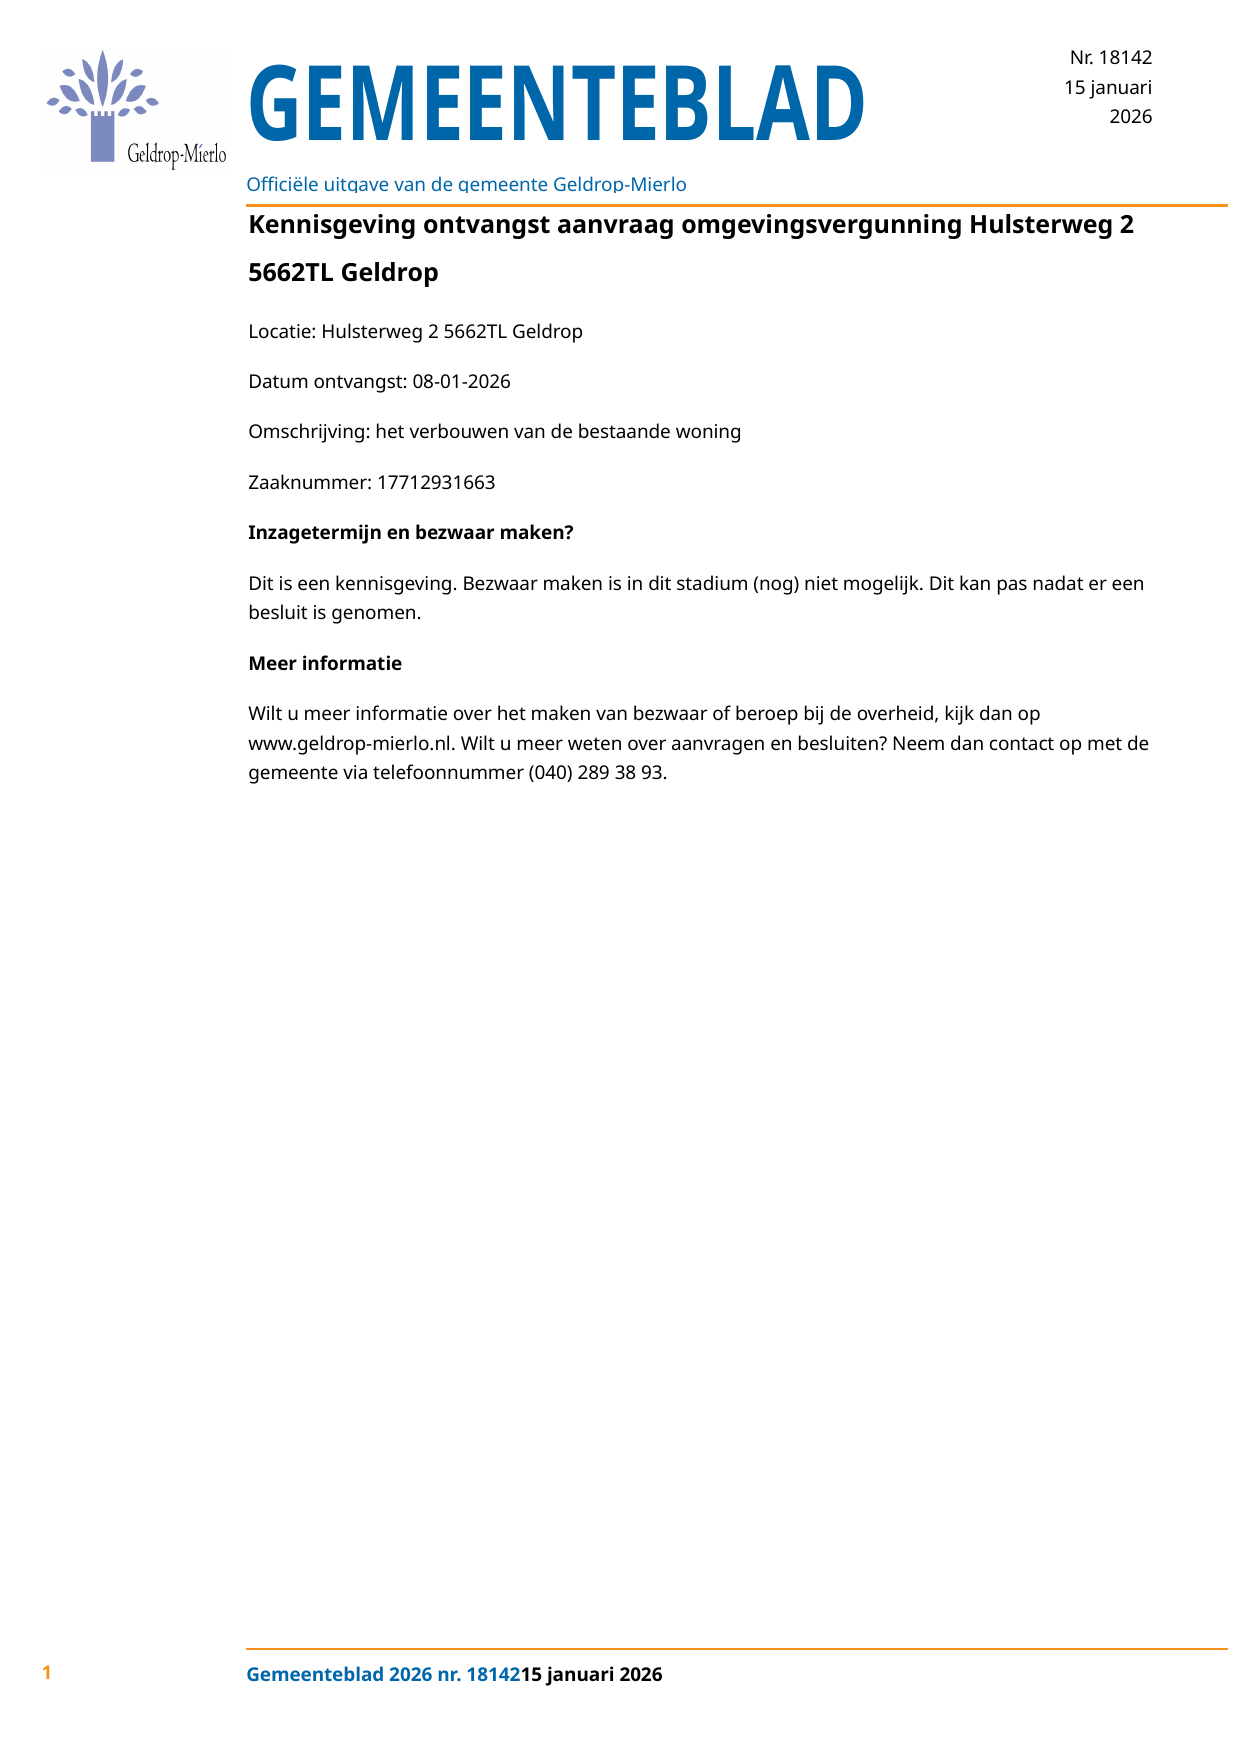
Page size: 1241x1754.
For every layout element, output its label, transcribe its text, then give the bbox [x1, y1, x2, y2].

text Omschrijving: het verbouwen van de bestaande woning [248, 419, 1152, 444]
text Dit is een kennisgeving. Bezwaar maken is in dit stadium (nog) niet mogelijk. Dit kan pas nadat er een besluit is genomen. [248, 570, 1152, 625]
text Locatie: Hulsterweg 2 5662TL Geldrop [248, 318, 1152, 344]
text Inzagetermijn en bezwaar maken? [248, 519, 1152, 545]
text Datum ontvangst: 08-01-2026 [248, 368, 1152, 394]
text Meer informatie [248, 650, 1152, 676]
text Kennisgeving ontvangst aanvraag omgevingsvergunning Hulsterweg 2 5662TL Geldrop [248, 207, 1152, 288]
picture [41, 47, 231, 172]
text Zaaknummer: 17712931663 [248, 469, 1152, 495]
text Wilt u meer informatie over het maken van bezwaar of beroep bij de overheid, kijk dan op www.geldrop-mierlo.nl. Wilt u meer weten over aanvragen en besluiten? Neem dan contact op met de gemeente via telefoonnummer (040) 289 38 93. [248, 700, 1152, 785]
